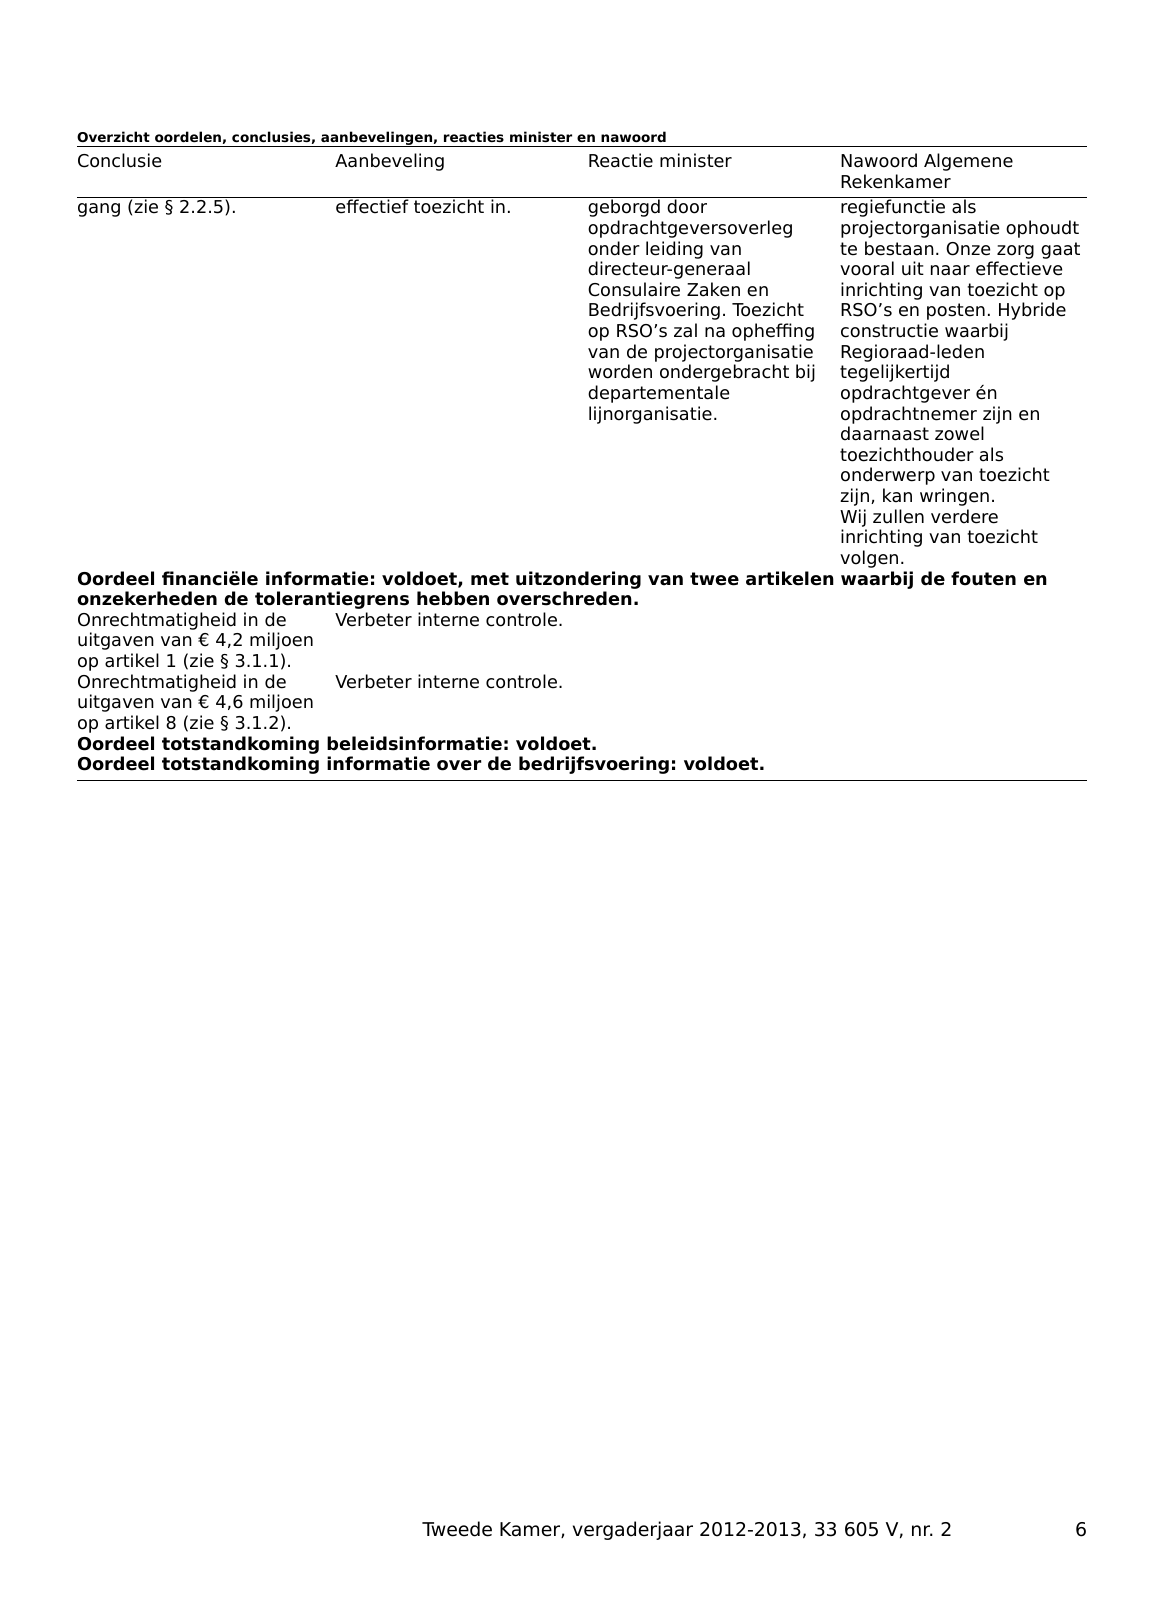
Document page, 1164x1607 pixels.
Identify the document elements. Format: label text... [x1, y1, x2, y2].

table_cell Aanbeveling [329, 147, 582, 197]
table_cell Onrechtmatigheid in de uitgaven van € 4,2 miljoen op artikel 1 (zie § 3.1.1). [77, 610, 329, 672]
table_cell [582, 610, 834, 672]
table_cell geborgd door opdrachtgeversoverleg onder leiding van directeur-generaal Consulaire Zaken en Bedrijfsvoering. Toezicht op RSO’s zal na opheffing van de projectorganisatie worden ondergebracht bij departementale lijnorganisatie. [582, 198, 834, 568]
table_cell Oordeel totstandkoming informatie over de bedrijfsvoering: voldoet. [77, 754, 1087, 779]
table_cell [834, 672, 1087, 733]
table_cell Oordeel totstandkoming beleidsinformatie: voldoet. [77, 734, 1087, 754]
table_cell Nawoord Algemene Rekenkamer [834, 147, 1087, 197]
table_cell Verbeter interne controle. [329, 610, 582, 672]
table_header Overzicht oordelen, conclusies, aanbevelingen, reacties minister en nawoord [77, 130, 1087, 146]
table_cell Reactie minister [582, 147, 834, 197]
table_cell Verbeter interne controle. [329, 672, 582, 733]
table_cell [834, 610, 1087, 672]
table_cell Conclusie [77, 147, 329, 197]
table_cell Oordeel financiële informatie: voldoet, met uitzondering van twee artikelen waarbij de fouten en onzekerheden de tolerantiegrens hebben overschreden. [77, 569, 1087, 610]
table_cell Onrechtmatigheid in de uitgaven van € 4,6 miljoen op artikel 8 (zie § 3.1.2). [77, 672, 329, 733]
table_cell gang (zie § 2.2.5). [77, 198, 329, 568]
table_cell [582, 672, 834, 733]
table_cell regiefunctie als projectorganisatie ophoudt te bestaan. Onze zorg gaat vooral uit naar effectieve inrichting van toezicht op RSO’s en posten. Hybride constructie waarbij Regioraad-leden tegelijkertijd opdrachtgever én opdrachtnemer zijn en daarnaast zowel toezichthouder als onderwerp van toezicht zijn, kan wringen. Wij zullen verdere inrichting van toezicht volgen. [834, 198, 1087, 568]
table_cell effectief toezicht in. [329, 198, 582, 568]
